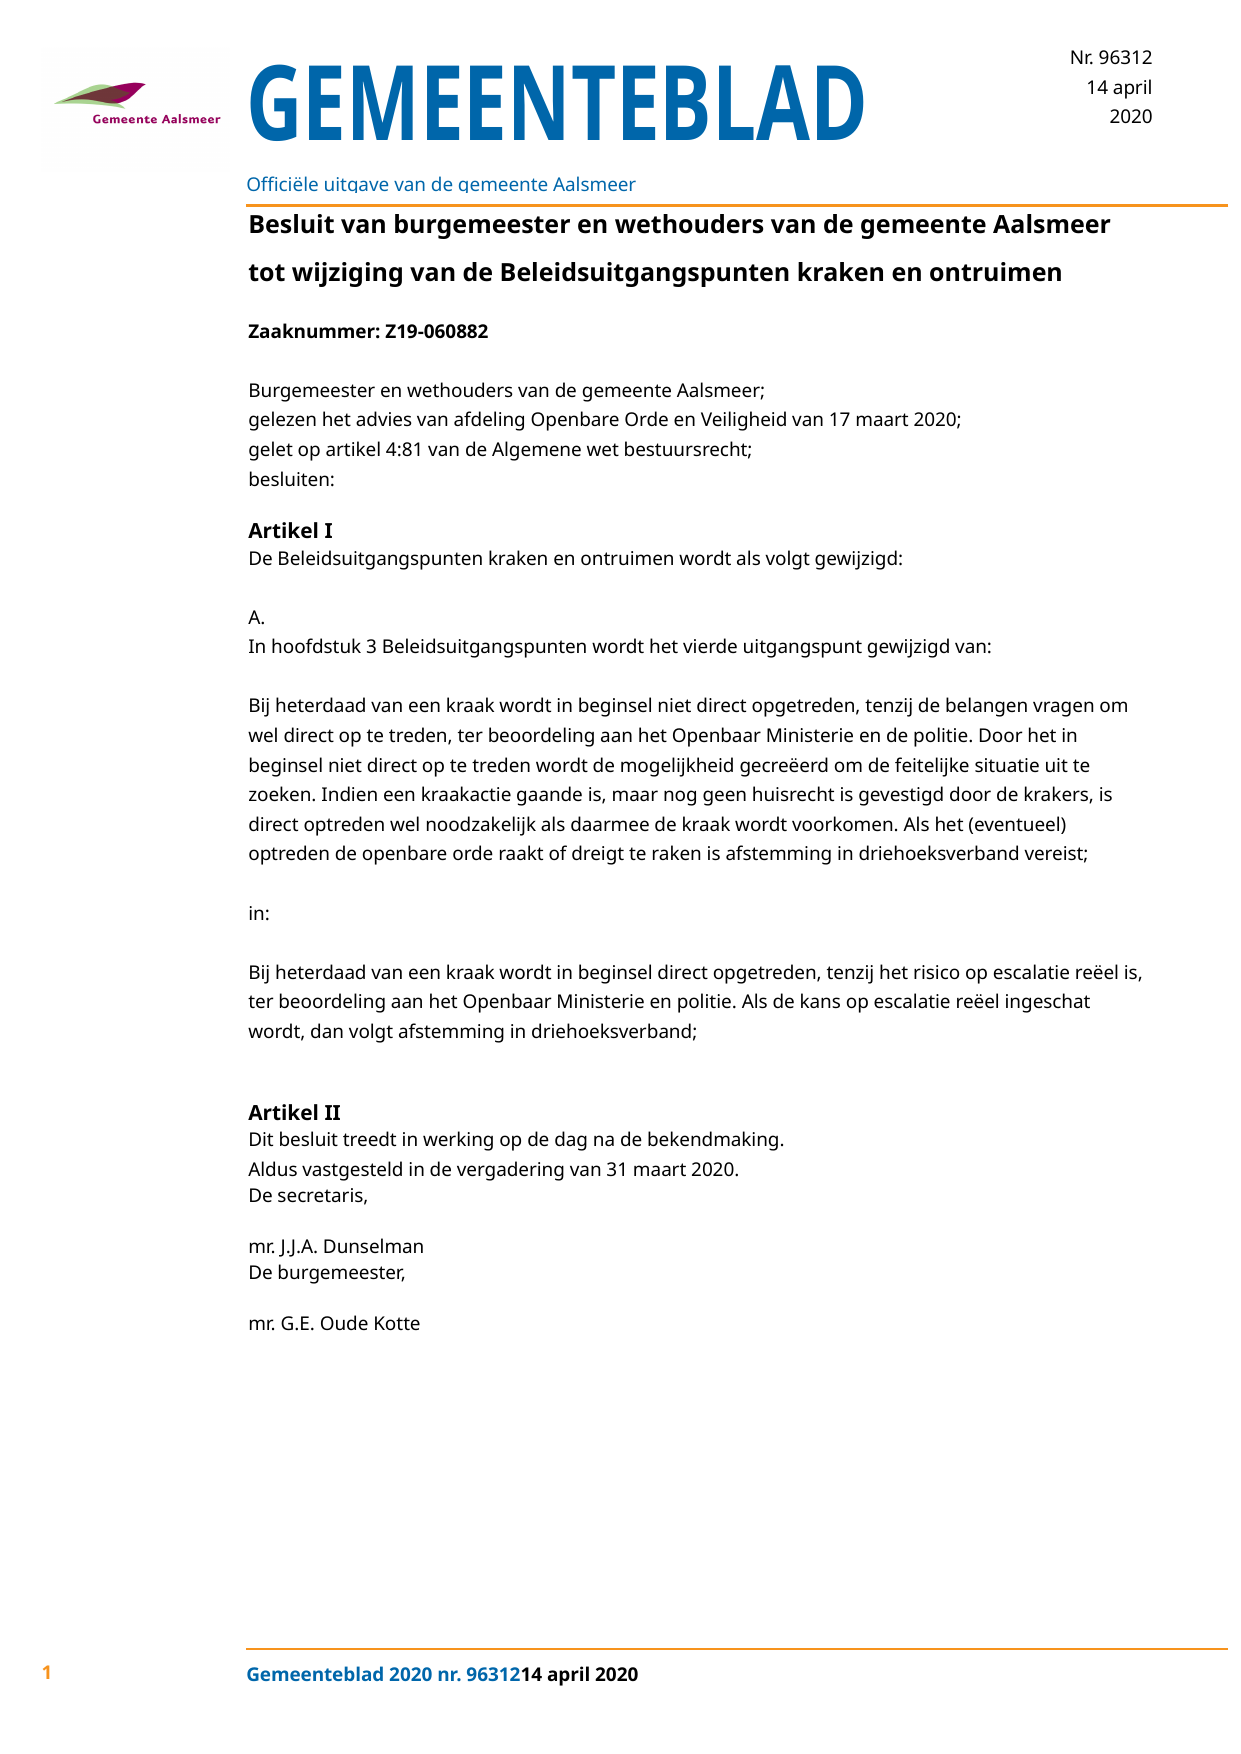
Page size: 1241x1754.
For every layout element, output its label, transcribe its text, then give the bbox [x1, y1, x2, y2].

text De Beleidsuitgangspunten kraken en ontruimen wordt als volgt gewijzigd: [248, 545, 1152, 570]
text Zaaknummer: Z19-060882 [248, 318, 1152, 344]
text A. [248, 604, 1152, 629]
text gelezen het advies van afdeling Openbare Orde en Veiligheid van 17 maart 2020; [248, 407, 1152, 432]
text in: [248, 900, 1152, 925]
text Aldus vastgesteld in de vergadering van 31 maart 2020. [248, 1156, 1152, 1182]
text De burgemeester, [248, 1259, 1152, 1285]
text Burgemeester en wethouders van de gemeente Aalsmeer; [248, 377, 1152, 403]
text Bij heterdaad van een kraak wordt in beginsel niet direct opgetreden, tenzij de belangen vragen om wel direct op te treden, ter beoordeling aan het Openbaar Ministerie en de politie. Door het in beginsel niet direct op te treden wordt de mogelijkheid gecreëerd om de feitelijke situatie uit te zoeken. Indien een kraakactie gaande is, maar nog geen huisrecht is gevestigd door de krakers, is direct optreden wel noodzakelijk als daarmee de kraak wordt voorkomen. Als het (eventueel) optreden de openbare orde raakt of dreigt te raken is afstemming in driehoeksverband vereist; [248, 693, 1152, 866]
text gelet op artikel 4:81 van de Algemene wet bestuursrecht; [248, 436, 1152, 462]
text Besluit van burgemeester en wethouders van de gemeente Aalsmeer tot wijziging van de Beleidsuitgangspunten kraken en ontruimen [248, 207, 1152, 288]
text Artikel II [248, 1098, 1152, 1126]
text Bij heterdaad van een kraak wordt in beginsel direct opgetreden, tenzij het risico op escalatie reëel is, ter beoordeling aan het Openbaar Ministerie en politie. Als de kans op escalatie reëel ingeschat wordt, dan volgt afstemming in driehoeksverband; [248, 959, 1152, 1044]
text Dit besluit treedt in werking op de dag na de bekendmaking. [248, 1126, 1152, 1152]
picture [41, 47, 231, 172]
text mr. J.J.A. Dunselman [248, 1233, 1152, 1259]
text In hoofdstuk 3 Beleidsuitgangspunten wordt het vierde uitgangspunt gewijzigd van: [248, 633, 1152, 659]
text mr. G.E. Oude Kotte [248, 1310, 1152, 1336]
text besluiten: [248, 466, 1152, 492]
text Artikel I [248, 516, 1152, 545]
text De secretaris, [248, 1182, 1152, 1207]
